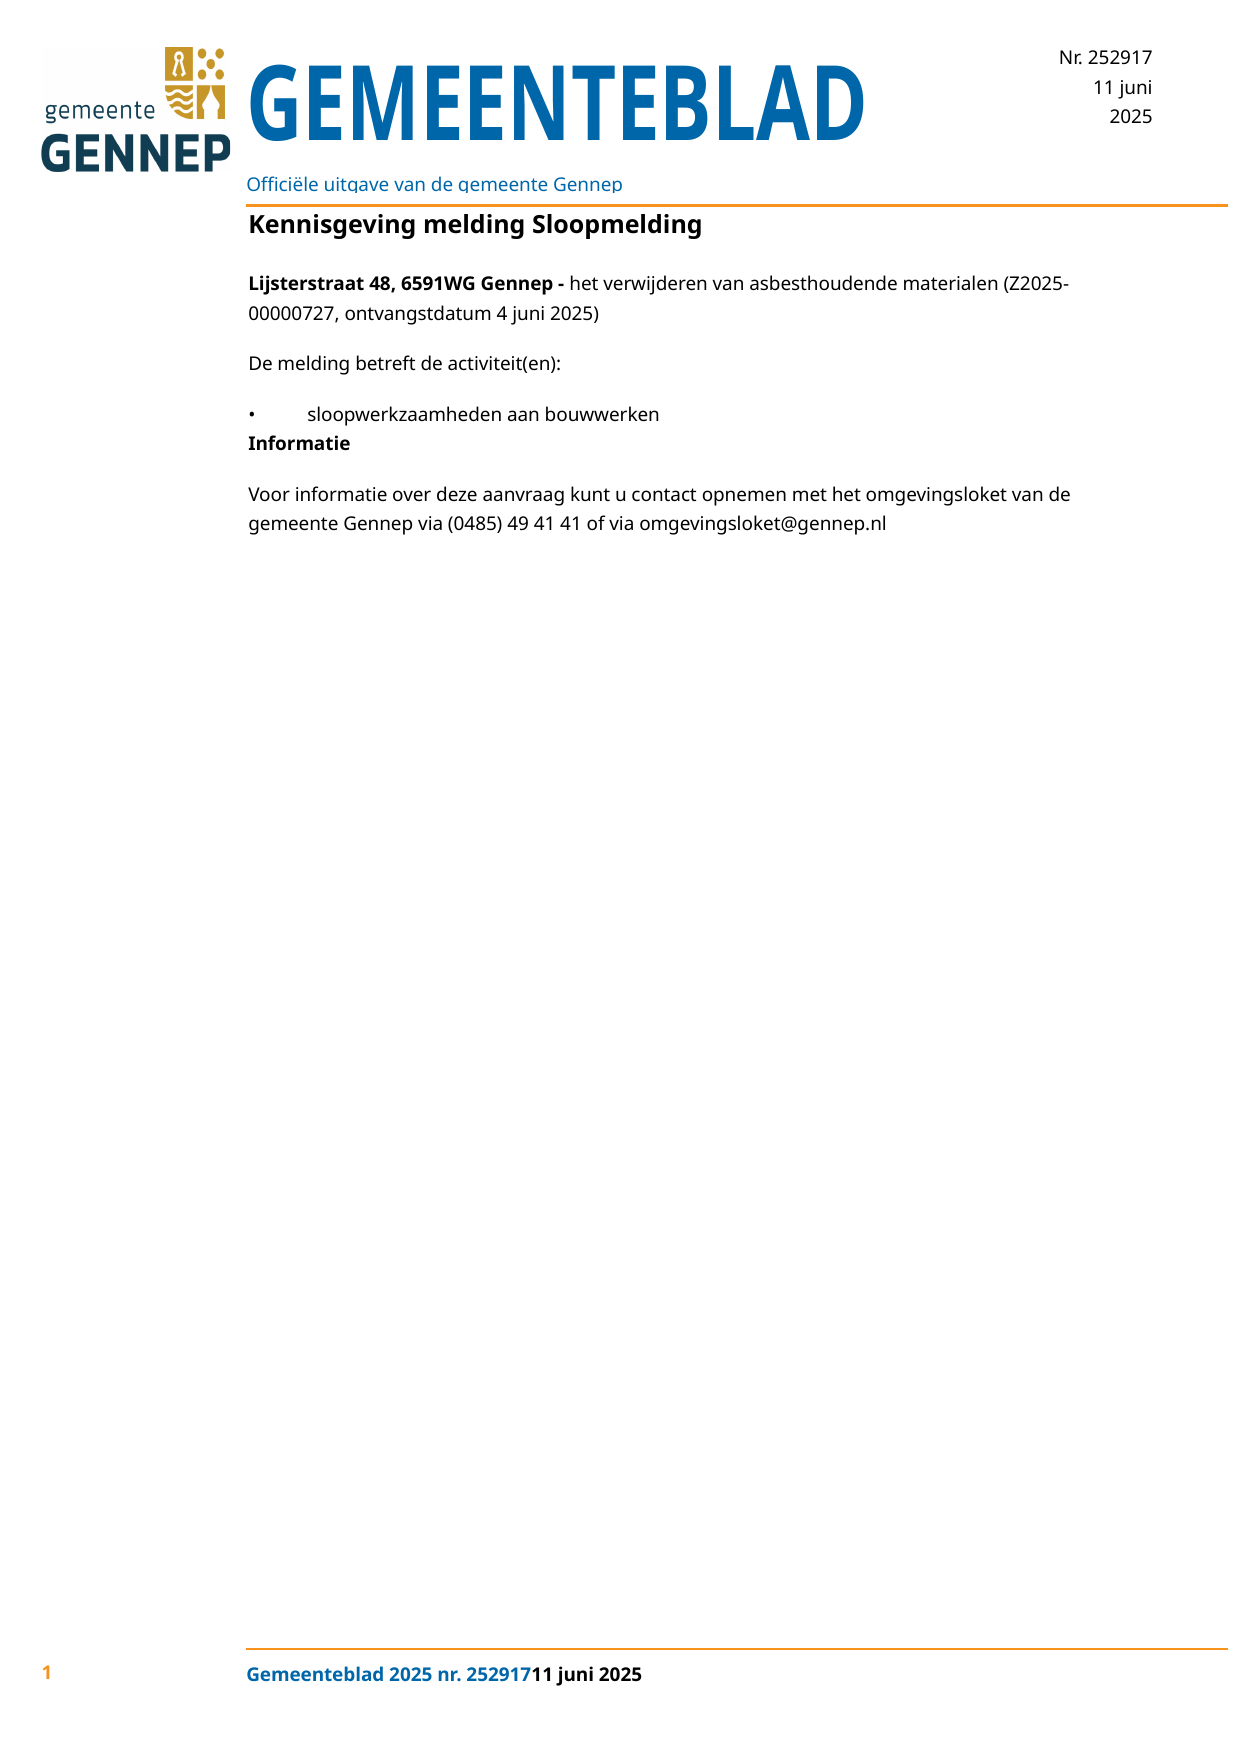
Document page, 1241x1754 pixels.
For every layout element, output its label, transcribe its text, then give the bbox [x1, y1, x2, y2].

text Kennisgeving melding Sloopmelding [248, 207, 1152, 241]
picture [41, 47, 231, 172]
text Voor informatie over deze aanvraag kunt u contact opnemen met het omgevingsloket van de gemeente Gennep via (0485) 49 41 41 of via omgevingsloket@gennep.nl [248, 481, 1152, 536]
list sloopwerkzaamheden aan bouwwerken [248, 401, 1152, 426]
text Lijsterstraat 48, 6591WG Gennep - het verwijderen van asbesthoudende materialen (Z2025-00000727, ontvangstdatum 4 juni 2025) [248, 270, 1152, 326]
text Informatie [248, 430, 1152, 456]
text De melding betreft de activiteit(en): [248, 350, 1152, 376]
